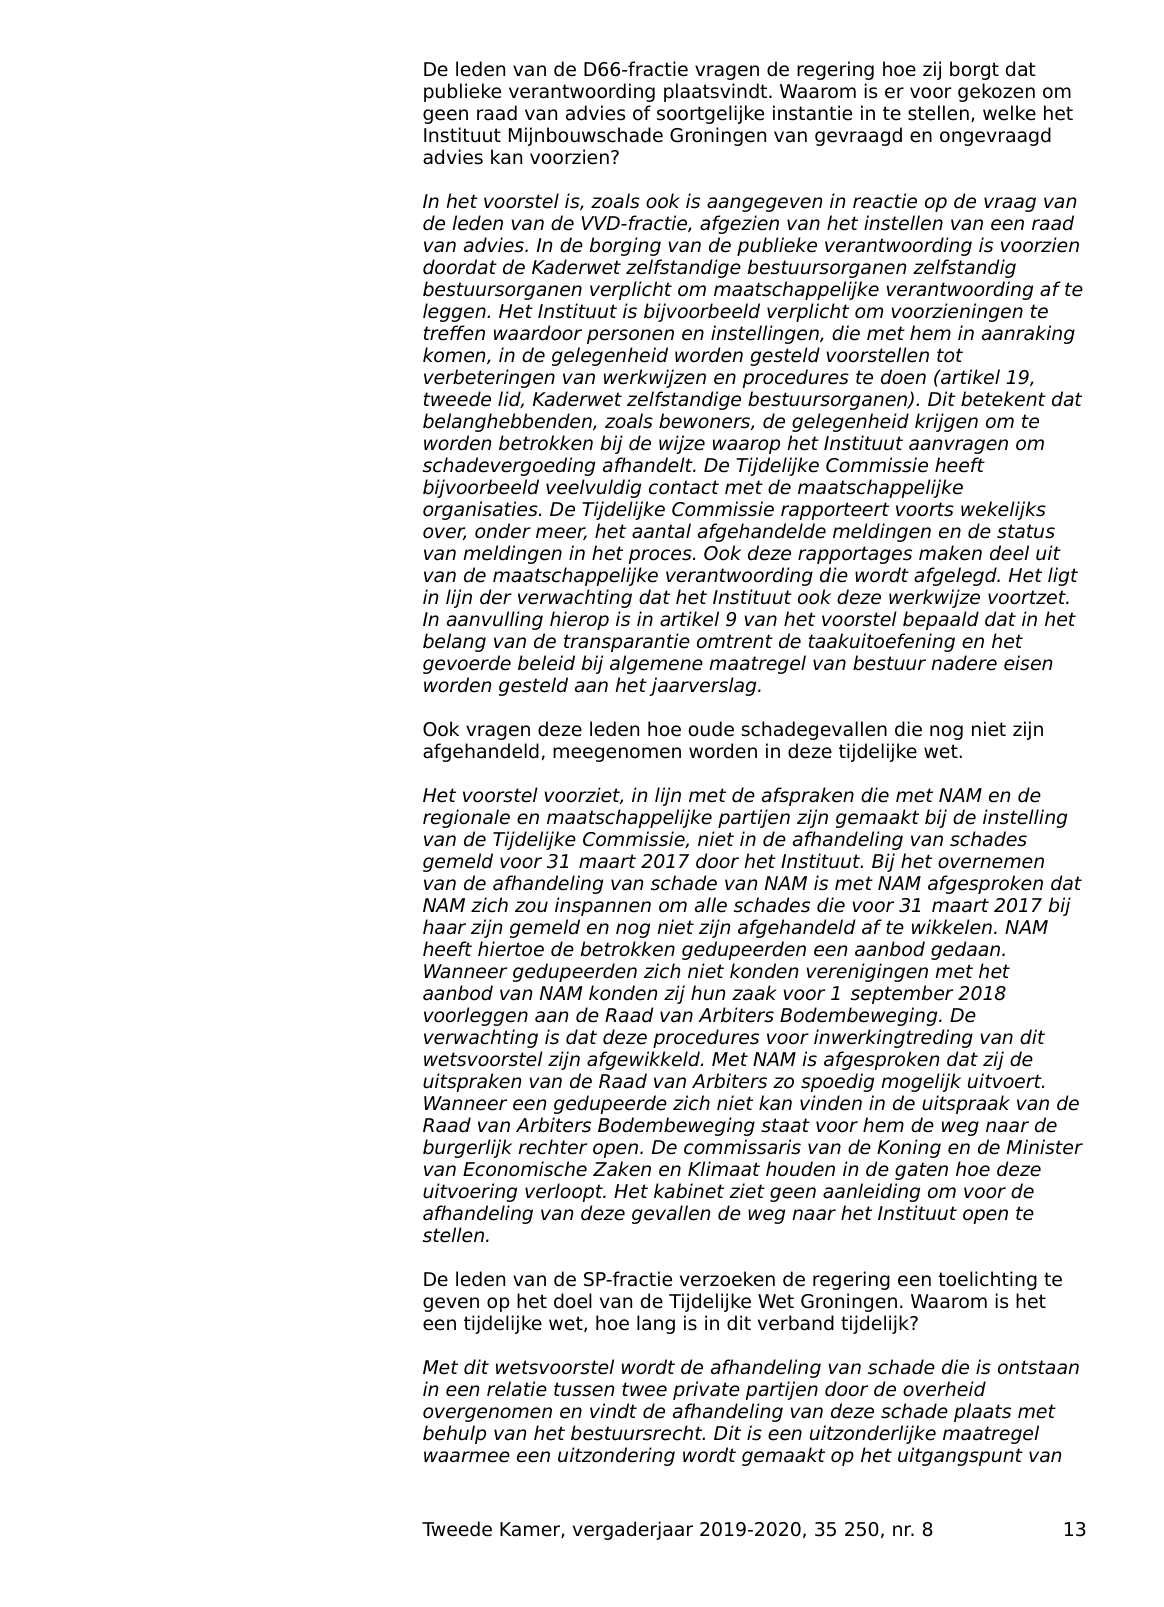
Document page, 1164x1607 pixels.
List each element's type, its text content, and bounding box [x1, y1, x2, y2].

text De leden van de D66-fractie vragen de regering hoe zij borgt dat publieke verantwoording plaatsvindt. Waarom is er voor gekozen om geen raad van advies of soortgelijke instantie in te stellen, welke het Instituut Mijnbouwschade Groningen van gevraagd en ongevraagd advies kan voorzien? [422, 59, 1087, 169]
text Met dit wetsvoorstel wordt de afhandeling van schade die is ontstaan in een relatie tussen twee private partijen door de overheid overgenomen en vindt de afhandeling van deze schade plaats met behulp van het bestuursrecht. Dit is een uitzonderlijke maatregel waarmee een uitzondering wordt gemaakt op het uitgangspunt van [422, 1357, 1087, 1467]
text Het voorstel voorziet, in lijn met de afspraken die met NAM en de regionale en maatschappelijke partijen zijn gemaakt bij de instelling van de Tijdelijke Commissie, niet in de afhandeling van schades gemeld voor 31 maart 2017 door het Instituut. Bij het overnemen van de afhandeling van schade van NAM is met NAM afgesproken dat NAM zich zou inspannen om alle schades die voor 31 maart 2017 bij haar zijn gemeld en nog niet zijn afgehandeld af te wikkelen. NAM heeft hiertoe de betrokken gedupeerden een aanbod gedaan. Wanneer gedupeerden zich niet konden verenigingen met het aanbod van NAM konden zij hun zaak voor 1 september 2018 voorleggen aan de Raad van Arbiters Bodembeweging. De verwachting is dat deze procedures voor inwerkingtreding van dit wetsvoorstel zijn afgewikkeld. Met NAM is afgesproken dat zij de uitspraken van de Raad van Arbiters zo spoedig mogelijk uitvoert. Wanneer een gedupeerde zich niet kan vinden in de uitspraak van de Raad van Arbiters Bodembeweging staat voor hem de weg naar de burgerlijk rechter open. De commissaris van de Koning en de Minister van Economische Zaken en Klimaat houden in de gaten hoe deze uitvoering verloopt. Het kabinet ziet geen aanleiding om voor de afhandeling van deze gevallen de weg naar het Instituut open te stellen. [422, 785, 1087, 1247]
text De leden van de SP-fractie verzoeken de regering een toelichting te geven op het doel van de Tijdelijke Wet Groningen. Waarom is het een tijdelijke wet, hoe lang is in dit verband tijdelijk? [422, 1269, 1087, 1335]
text In het voorstel is, zoals ook is aangegeven in reactie op de vraag van de leden van de VVD-fractie, afgezien van het instellen van een raad van advies. In de borging van de publieke verantwoording is voorzien doordat de Kaderwet zelfstandige bestuursorganen zelfstandig bestuursorganen verplicht om maatschappelijke verantwoording af te leggen. Het Instituut is bijvoorbeeld verplicht om voorzieningen te treffen waardoor personen en instellingen, die met hem in aanraking komen, in de gelegenheid worden gesteld voorstellen tot verbeteringen van werkwijzen en procedures te doen (artikel 19, tweede lid, Kaderwet zelfstandige bestuursorganen). Dit betekent dat belanghebbenden, zoals bewoners, de gelegenheid krijgen om te worden betrokken bij de wijze waarop het Instituut aanvragen om schadevergoeding afhandelt. De Tijdelijke Commissie heeft bijvoorbeeld veelvuldig contact met de maatschappelijke organisaties. De Tijdelijke Commissie rapporteert voorts wekelijks over, onder meer, het aantal afgehandelde meldingen en de status van meldingen in het proces. Ook deze rapportages maken deel uit van de maatschappelijke verantwoording die wordt afgelegd. Het ligt in lijn der verwachting dat het Instituut ook deze werkwijze voortzet. In aanvulling hierop is in artikel 9 van het voorstel bepaald dat in het belang van de transparantie omtrent de taakuitoefening en het gevoerde beleid bij algemene maatregel van bestuur nadere eisen worden gesteld aan het jaarverslag. [422, 191, 1087, 697]
text Ook vragen deze leden hoe oude schadegevallen die nog niet zijn afgehandeld, meegenomen worden in deze tijdelijke wet. [422, 719, 1087, 763]
